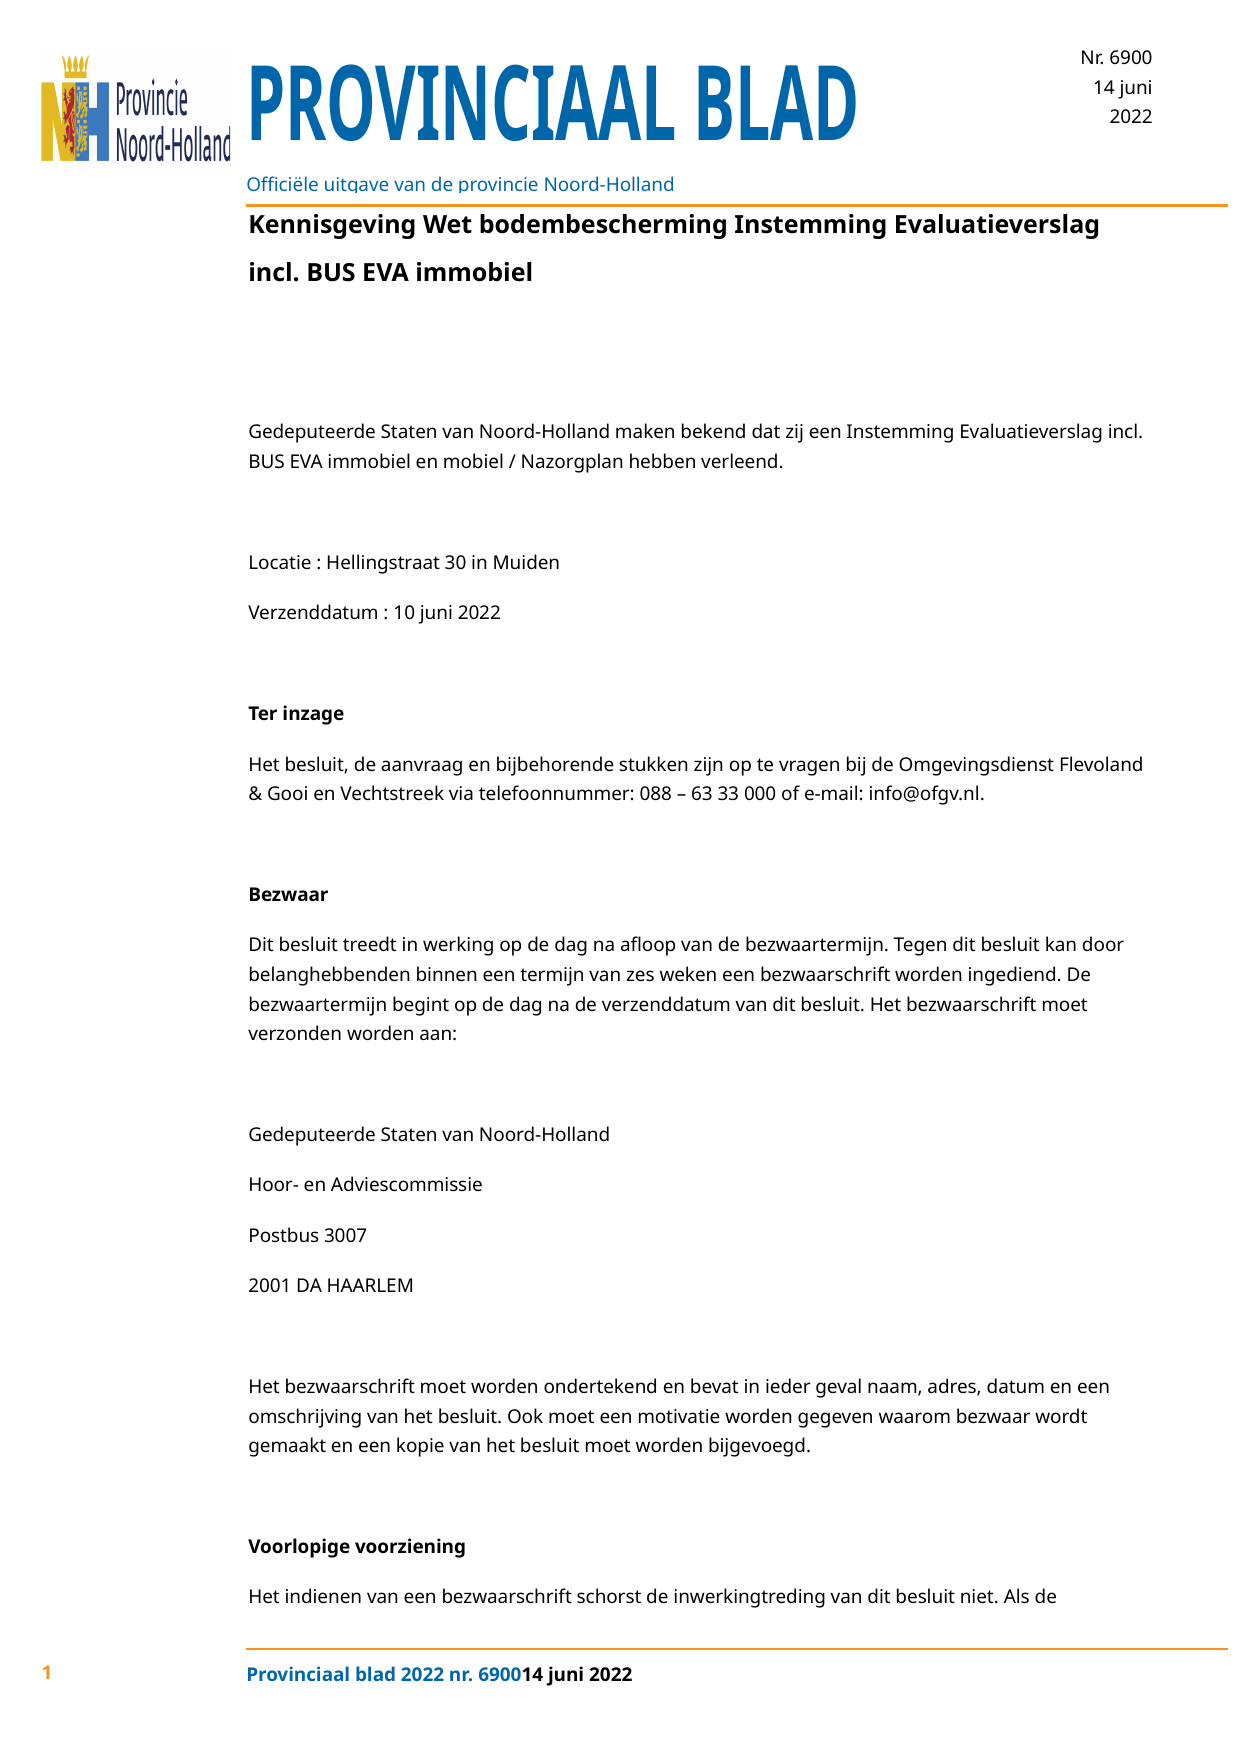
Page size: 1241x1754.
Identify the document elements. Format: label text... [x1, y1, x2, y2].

text 2001 DA HAARLEM [248, 1272, 1152, 1298]
text Verzenddatum : 10 juni 2022 [248, 599, 1152, 625]
text Ter inzage [248, 700, 1152, 726]
text Het bezwaarschrift moet worden ondertekend en bevat in ieder geval naam, adres, datum en een omschrijving van het besluit. Ook moet een motivatie worden gegeven waarom bezwaar wordt gemaakt en een kopie van het besluit moet worden bijgevoegd. [248, 1373, 1152, 1458]
text Dit besluit treedt in werking op de dag na afloop van de bezwaartermijn. Tegen dit besluit kan door belanghebbenden binnen een termijn van zes weken een bezwaarschrift worden ingediend. De bezwaartermijn begint op de dag na de verzenddatum van dit besluit. Het bezwaarschrift moet verzonden worden aan: [248, 932, 1152, 1046]
picture [41, 47, 231, 172]
text Postbus 3007 [248, 1222, 1152, 1248]
text Bezwaar [248, 881, 1152, 907]
text Gedeputeerde Staten van Noord-Holland maken bekend dat zij een Instemming Evaluatieverslag incl. BUS EVA immobiel en mobiel / Nazorgplan hebben verleend. [248, 419, 1152, 474]
text Gedeputeerde Staten van Noord-Holland [248, 1121, 1152, 1147]
text Locatie : Hellingstraat 30 in Muiden [248, 549, 1152, 575]
text Het besluit, de aanvraag en bijbehorende stukken zijn op te vragen bij de Omgevingsdienst Flevoland & Gooi en Vechtstreek via telefoonnummer: 088 – 63 33 000 of e-mail: info@ofgv.nl. [248, 751, 1152, 806]
text Voorlopige voorziening [248, 1533, 1152, 1559]
text Hoor- en Adviescommissie [248, 1172, 1152, 1197]
text Kennisgeving Wet bodembescherming Instemming Evaluatieverslag incl. BUS EVA immobiel [248, 207, 1152, 288]
text Het indienen van een bezwaarschrift schorst de inwerkingtreding van dit besluit niet. Als de [248, 1584, 1152, 1609]
